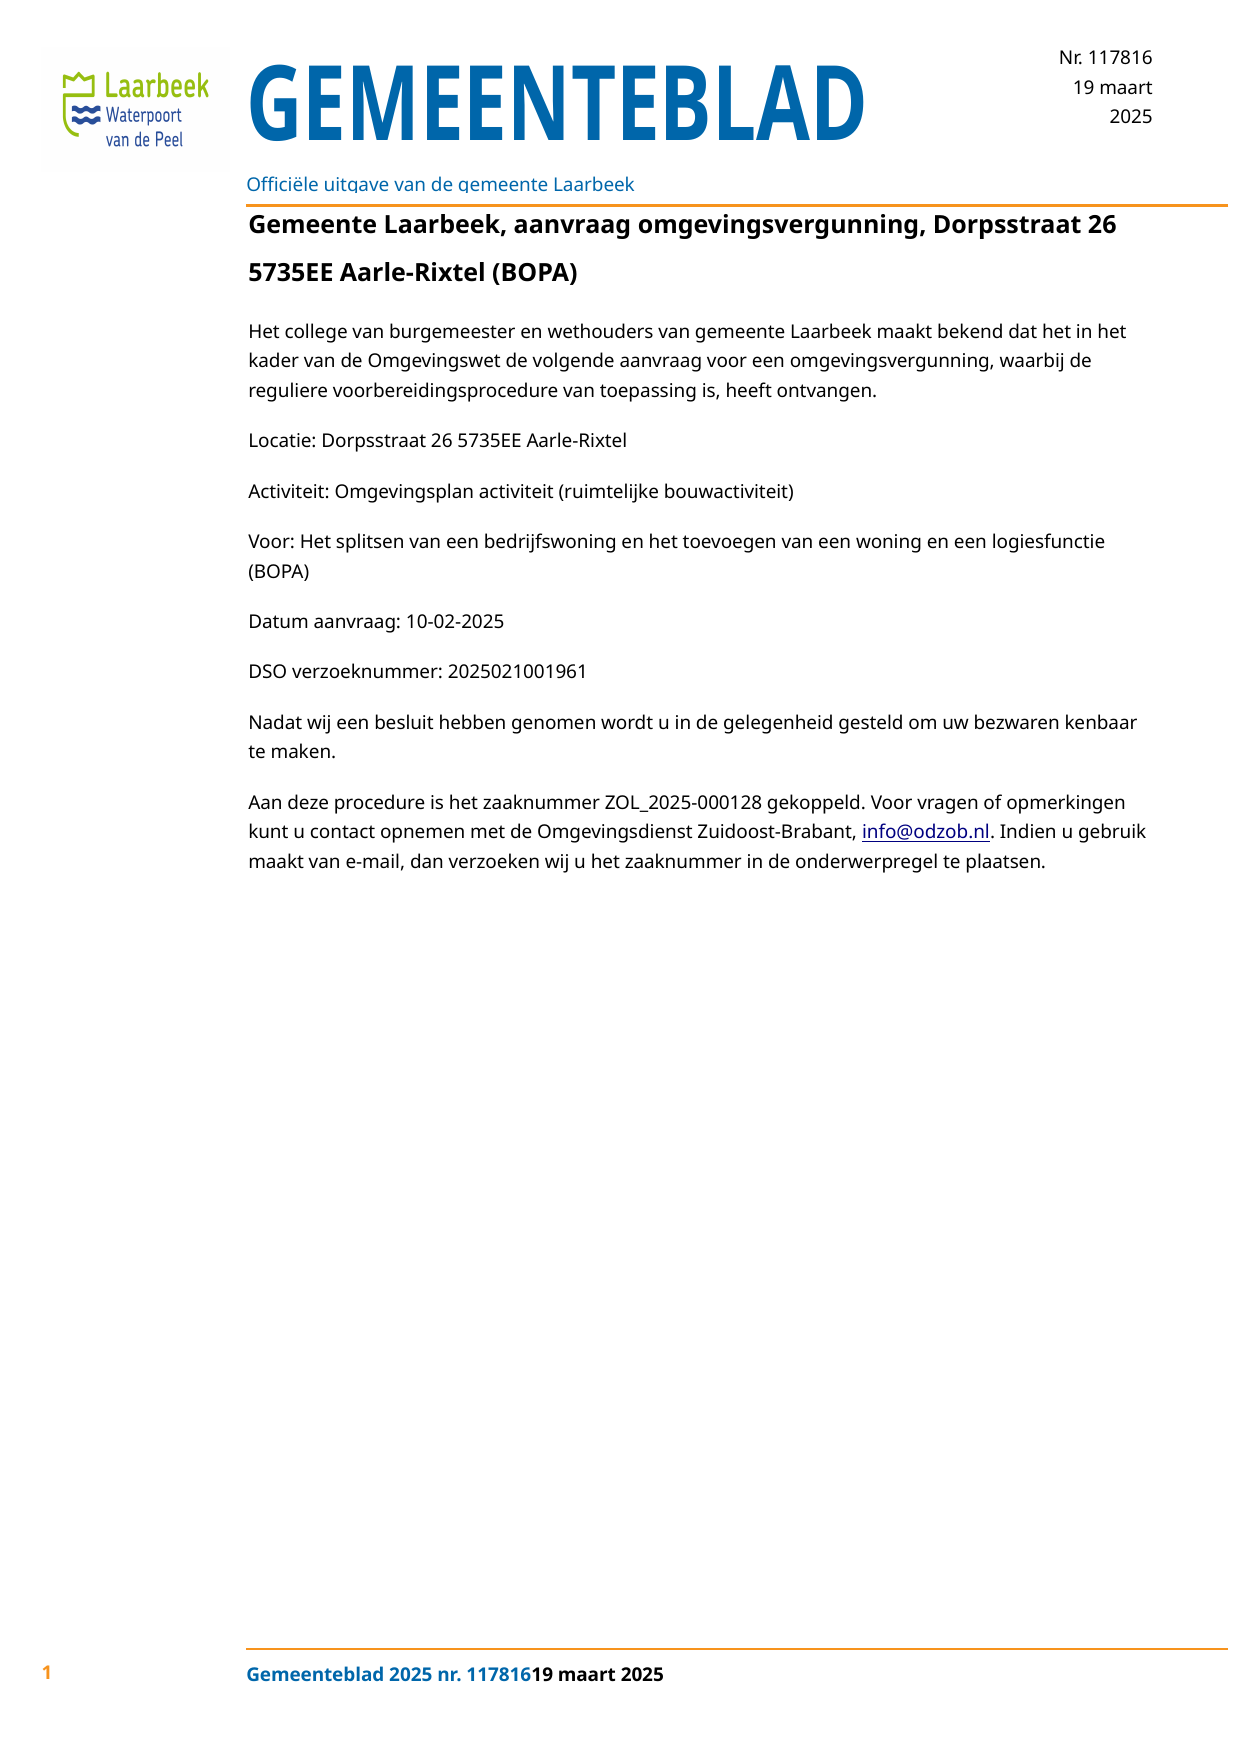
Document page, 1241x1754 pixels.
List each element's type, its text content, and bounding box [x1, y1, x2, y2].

text DSO verzoeknummer: 2025021001961 [248, 659, 1152, 684]
text Activiteit: Omgevingsplan activiteit (ruimtelijke bouwactiviteit) [248, 478, 1152, 504]
text Datum aanvraag: 10-02-2025 [248, 608, 1152, 634]
text Voor: Het splitsen van een bedrijfswoning en het toevoegen van een woning en een logiesfunctie (BOPA) [248, 528, 1152, 584]
text Gemeente Laarbeek, aanvraag omgevingsvergunning, Dorpsstraat 26 5735EE Aarle-Rixtel (BOPA) [248, 207, 1152, 288]
picture [41, 47, 231, 172]
text Locatie: Dorpsstraat 26 5735EE Aarle-Rixtel [248, 427, 1152, 453]
text Aan deze procedure is het zaaknummer ZOL_2025-000128 gekoppeld. Voor vragen of opmerkingen kunt u contact opnemen met de Omgevingsdienst Zuidoost-Brabant, info@odzob.nl. Indien u gebruik maakt van e-mail, dan verzoeken wij u het zaaknummer in de onderwerpregel te plaatsen. [248, 789, 1152, 874]
text Het college van burgemeester en wethouders van gemeente Laarbeek maakt bekend dat het in het kader van de Omgevingswet de volgende aanvraag voor een omgevingsvergunning, waarbij de reguliere voorbereidingsprocedure van toepassing is, heeft ontvangen. [248, 318, 1152, 403]
text Nadat wij een besluit hebben genomen wordt u in de gelegenheid gesteld om uw bezwaren kenbaar te maken. [248, 709, 1152, 764]
